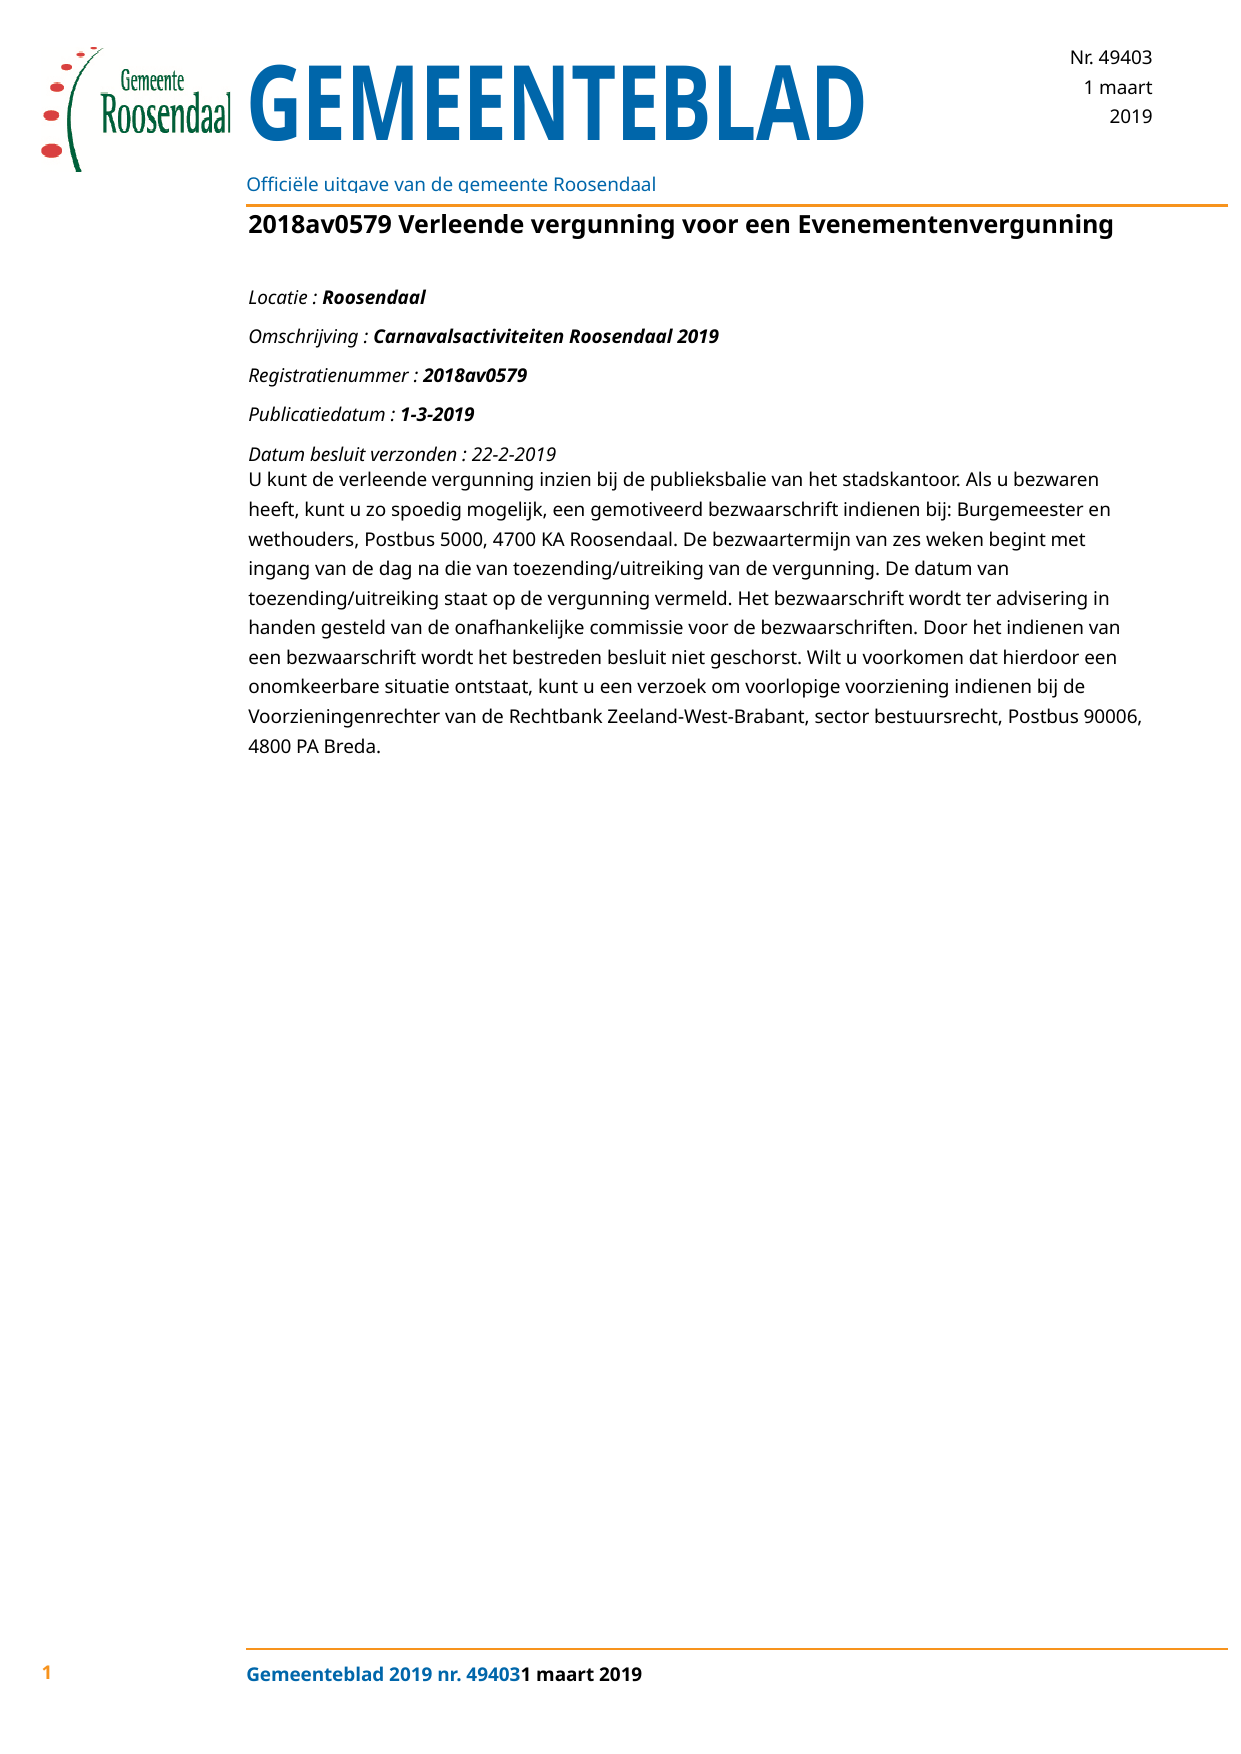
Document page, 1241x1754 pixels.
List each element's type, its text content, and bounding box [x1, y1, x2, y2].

text Omschrijving : Carnavalsactiviteiten Roosendaal 2019 [248, 323, 1152, 349]
text Publicatiedatum : 1-3-2019 [248, 402, 1152, 427]
text Registratienummer : 2018av0579 [248, 362, 1152, 388]
picture [41, 47, 231, 172]
text 2018av0579 Verleende vergunning voor een Evenementenvergunning [248, 207, 1152, 241]
text Locatie : Roosendaal [248, 284, 1152, 309]
text Datum besluit verzonden : 22-2-2019 [248, 441, 1152, 467]
text U kunt de verleende vergunning inzien bij de publieksbalie van het stadskantoor. Als u bezwaren heeft, kunt u zo spoedig mogelijk, een gemotiveerd bezwaarschrift indienen bij: Burgemeester en wethouders, Postbus 5000, 4700 KA Roosendaal. De bezwaartermijn van zes weken begint met ingang van de dag na die van toezending/uitreiking van de vergunning. De datum van toezending/uitreiking staat op de vergunning vermeld. Het bezwaarschrift wordt ter advisering in handen gesteld van de onafhankelijke commissie voor de bezwaarschriften. Door het indienen van een bezwaarschrift wordt het bestreden besluit niet geschorst. Wilt u voorkomen dat hierdoor een onomkeerbare situatie ontstaat, kunt u een verzoek om voorlopige voorziening indienen bij de Voorzieningenrechter van de Rechtbank Zeeland-West-Brabant, sector bestuursrecht, Postbus 90006, 4800 PA Breda. [248, 467, 1152, 759]
